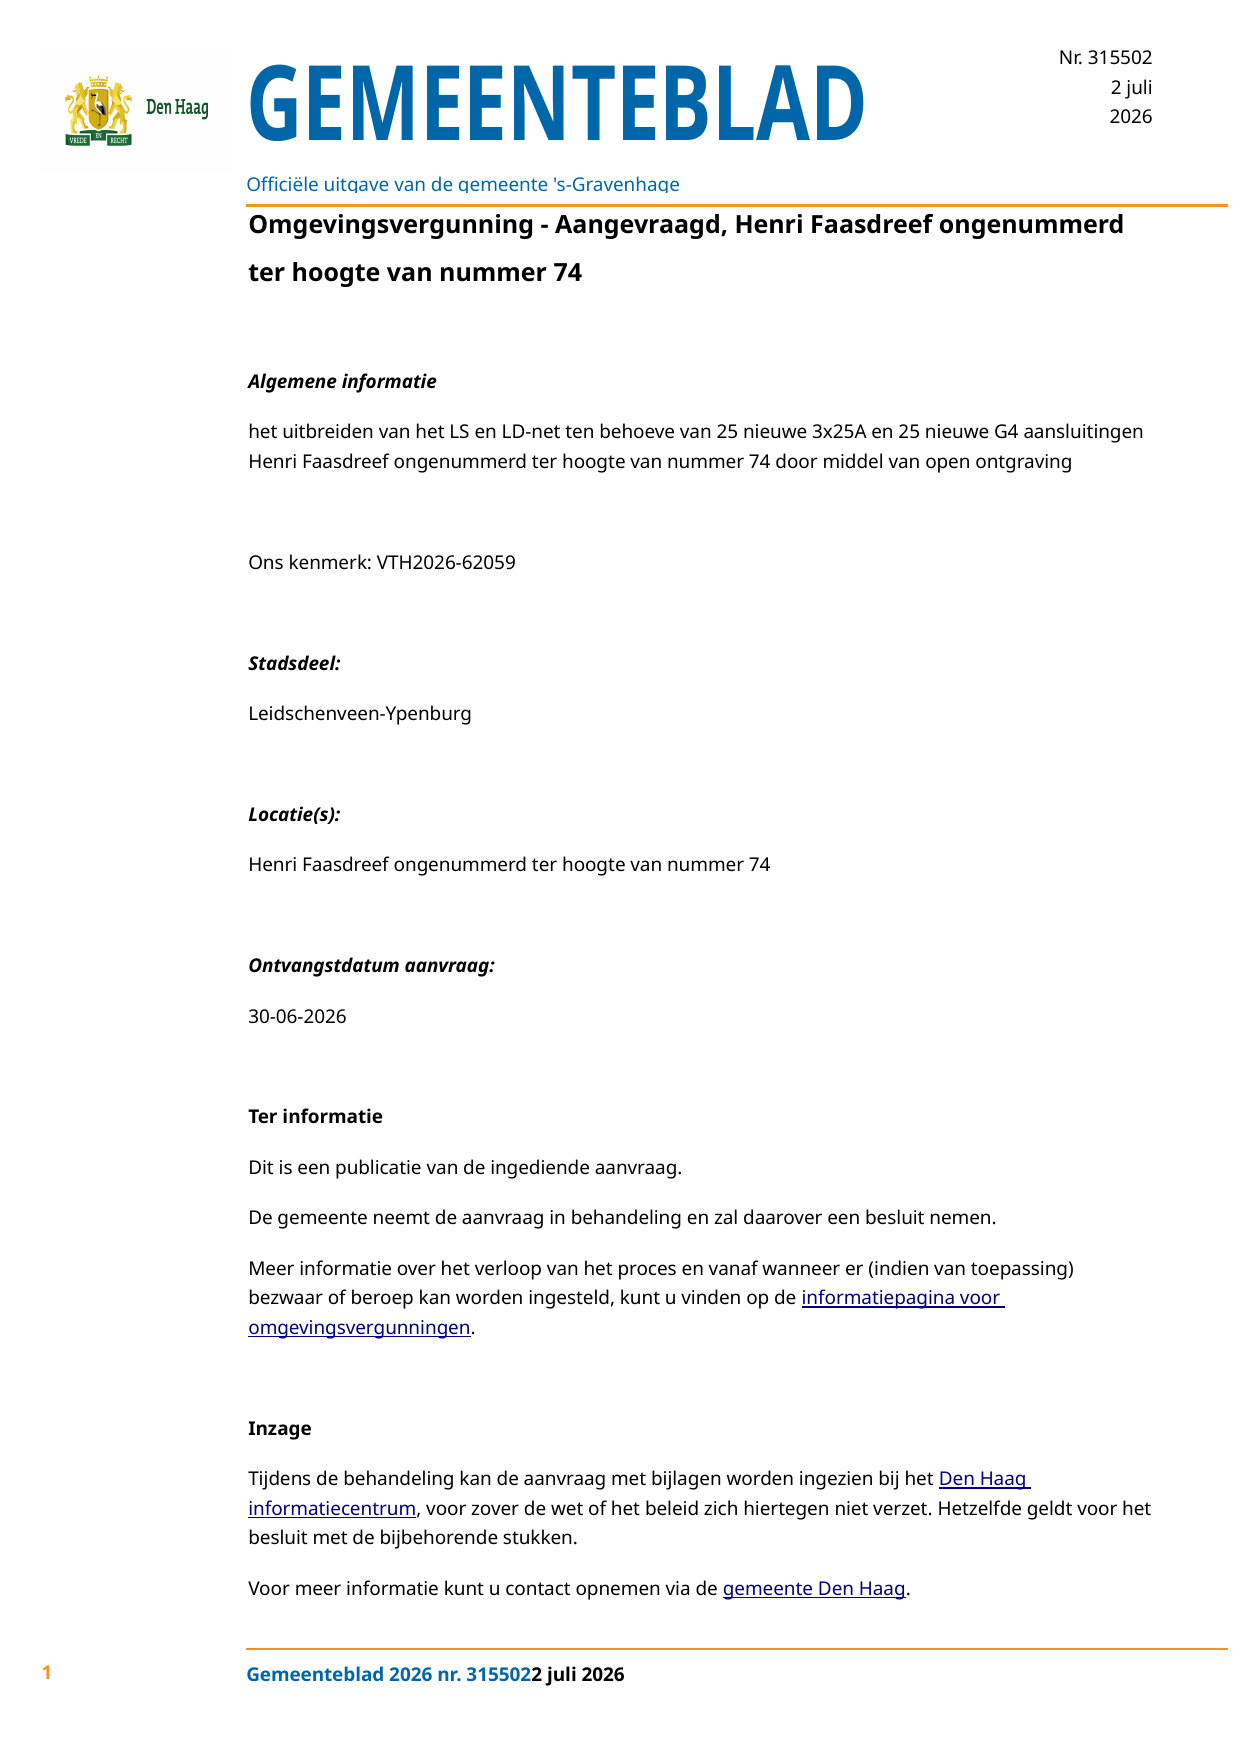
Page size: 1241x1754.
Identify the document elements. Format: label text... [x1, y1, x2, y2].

text 30-06-2026 [248, 1003, 1152, 1029]
text Ter informatie [248, 1104, 1152, 1129]
text Locatie(s): [248, 801, 1152, 827]
text Inzage [248, 1415, 1152, 1441]
text Omgevingsvergunning - Aangevraagd, Henri Faasdreef ongenummerd ter hoogte van nummer 74 [248, 207, 1152, 288]
text het uitbreiden van het LS en LD-net ten behoeve van 25 nieuwe 3x25A en 25 nieuwe G4 aansluitingen Henri Faasdreef ongenummerd ter hoogte van nummer 74 door middel van open ontgraving [248, 419, 1152, 474]
text Meer informatie over het verloop van het proces en vanaf wanneer er (indien van toepassing) bezwaar of beroep kan worden ingesteld, kunt u vinden op de informatiepagina voor omgevingsvergunningen. [248, 1255, 1152, 1340]
text Henri Faasdreef ongenummerd ter hoogte van nummer 74 [248, 852, 1152, 877]
text Tijdens de behandeling kan de aanvraag met bijlagen worden ingezien bij het Den Haag informatiecentrum, voor zover de wet of het beleid zich hiertegen niet verzet. Hetzelfde geldt voor het besluit met de bijbehorende stukken. [248, 1465, 1152, 1550]
text Leidschenveen-Ypenburg [248, 700, 1152, 726]
text Algemene informatie [248, 368, 1152, 394]
text De gemeente neemt de aanvraag in behandeling en zal daarover een besluit nemen. [248, 1204, 1152, 1230]
text Voor meer informatie kunt u contact opnemen via de gemeente Den Haag. [248, 1575, 1152, 1601]
text Stadsdeel: [248, 650, 1152, 676]
text Dit is een publicatie van de ingediende aanvraag. [248, 1154, 1152, 1180]
text Ons kenmerk: VTH2026-62059 [248, 549, 1152, 575]
text Ontvangstdatum aanvraag: [248, 952, 1152, 978]
picture [41, 47, 231, 172]
